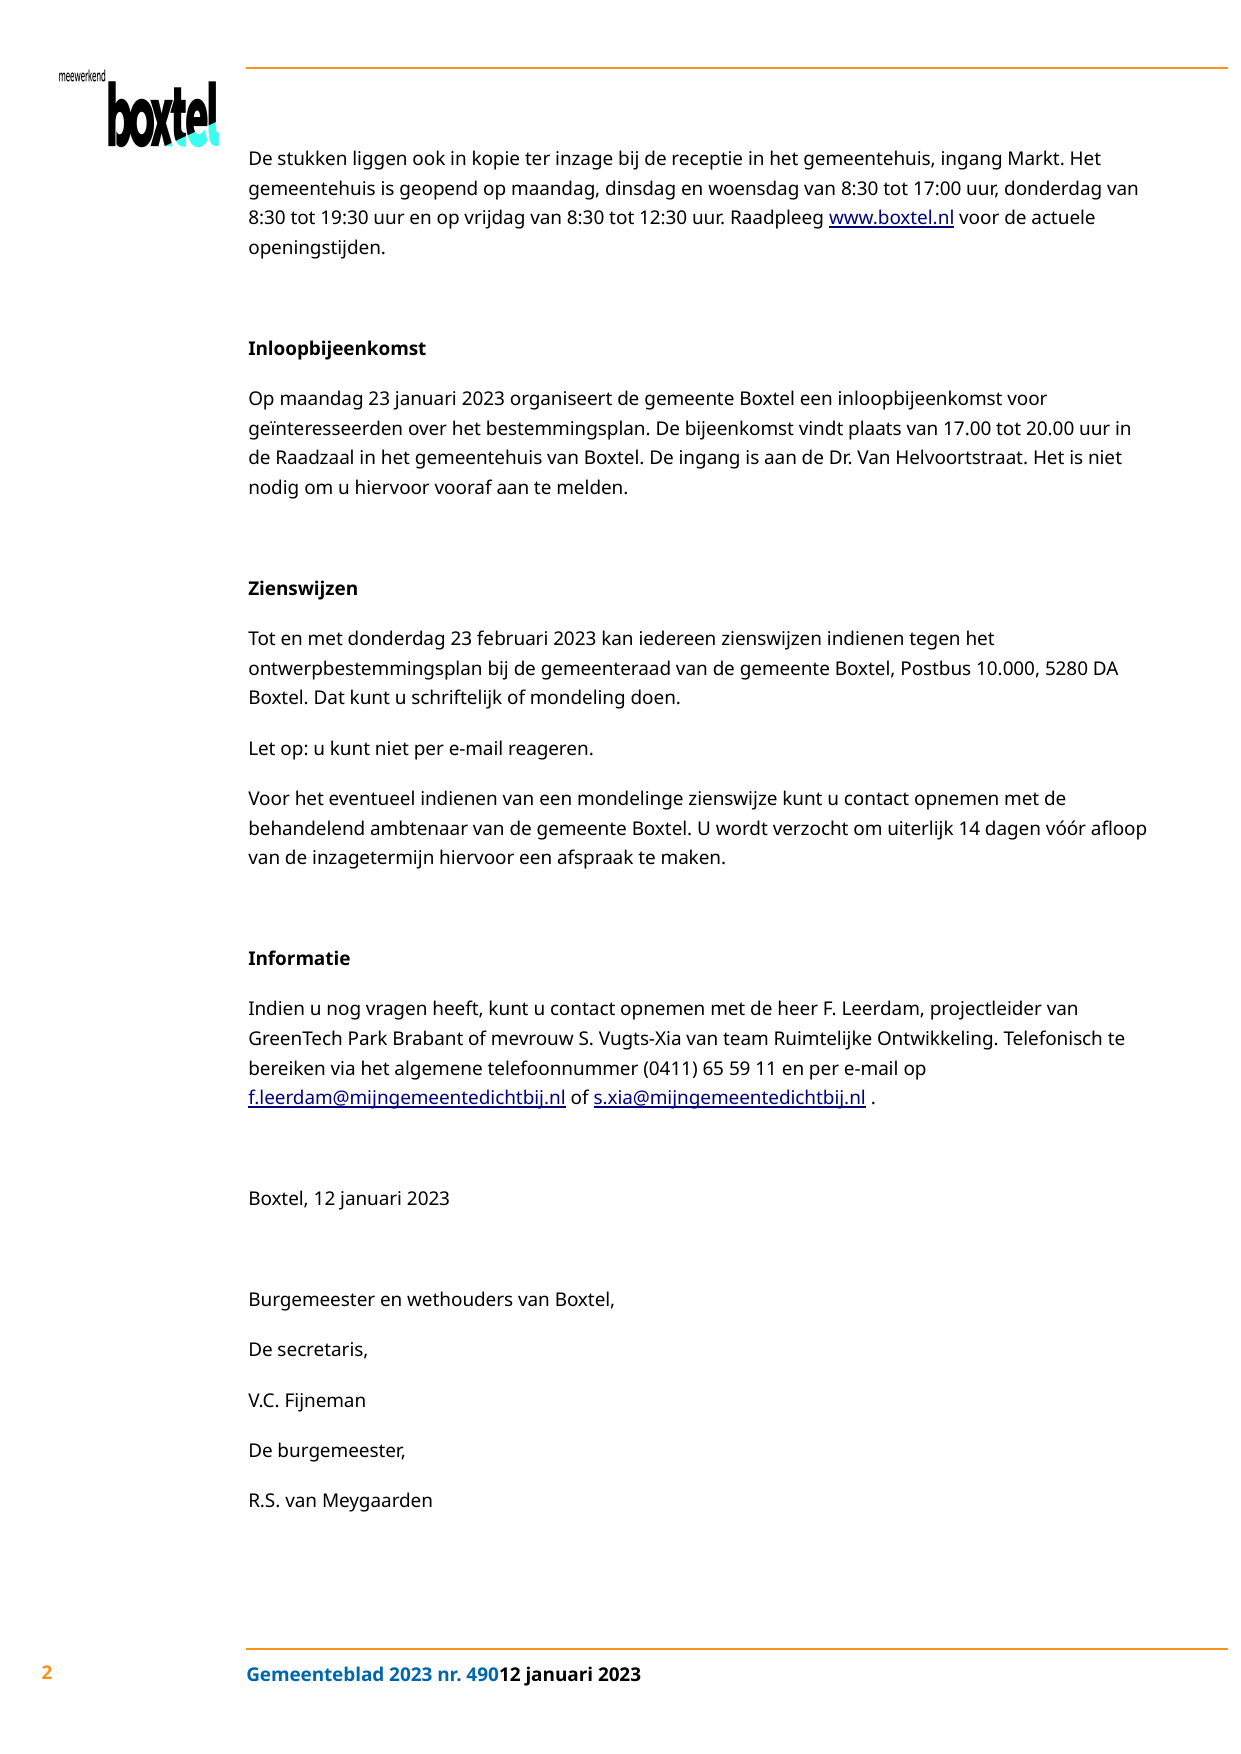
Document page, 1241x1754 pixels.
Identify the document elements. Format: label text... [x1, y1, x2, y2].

text De stukken liggen ook in kopie ter inzage bij de receptie in het gemeentehuis, ingang Markt. Het gemeentehuis is geopend op maandag, dinsdag en woensdag van 8:30 tot 17:00 uur, donderdag van 8:30 tot 19:30 uur en op vrijdag van 8:30 tot 12:30 uur. Raadpleeg www.boxtel.nl voor de actuele openingstijden. [248, 145, 1152, 260]
text Burgemeester en wethouders van Boxtel, [248, 1286, 1152, 1312]
text Boxtel, 12 januari 2023 [248, 1185, 1152, 1211]
text Inloopbijeenkomst [248, 335, 1152, 361]
text Indien u nog vragen heeft, kunt u contact opnemen met de heer F. Leerdam, projectleider van GreenTech Park Brabant of mevrouw S. Vugts-Xia van team Ruimtelijke Ontwikkeling. Telefonisch te bereiken via het algemene telefoonnummer (0411) 65 59 11 en per e-mail op f.leerdam@mijngemeentedichtbij.nl of s.xia@mijngemeentedichtbij.nl . [248, 996, 1152, 1110]
text Zienswijzen [248, 575, 1152, 601]
text Tot en met donderdag 23 februari 2023 kan iedereen zienswijzen indienen tegen het ontwerpbestemmingsplan bij de gemeenteraad van de gemeente Boxtel, Postbus 10.000, 5280 DA Boxtel. Dat kunt u schriftelijk of mondeling doen. [248, 625, 1152, 710]
text Let op: u kunt niet per e-mail reageren. [248, 735, 1152, 761]
text R.S. van Meygaarden [248, 1488, 1152, 1513]
text De burgemeester, [248, 1437, 1152, 1463]
text Voor het eventueel indienen van een mondelinge zienswijze kunt u contact opnemen met de behandelend ambtenaar van de gemeente Boxtel. U wordt verzocht om uiterlijk 14 dagen vóór afloop van de inzagetermijn hiervoor een afspraak te maken. [248, 785, 1152, 870]
text Op maandag 23 januari 2023 organiseert de gemeente Boxtel een inloopbijeenkomst voor geïnteresseerden over het bestemmingsplan. De bijeenkomst vindt plaats van 17.00 tot 20.00 uur in de Raadzaal in het gemeentehuis van Boxtel. De ingang is aan de Dr. Van Helvoortstraat. Het is niet nodig om u hiervoor vooraf aan te melden. [248, 385, 1152, 500]
text De secretaris, [248, 1336, 1152, 1362]
picture [41, 47, 231, 172]
text V.C. Fijneman [248, 1387, 1152, 1413]
text Informatie [248, 945, 1152, 971]
